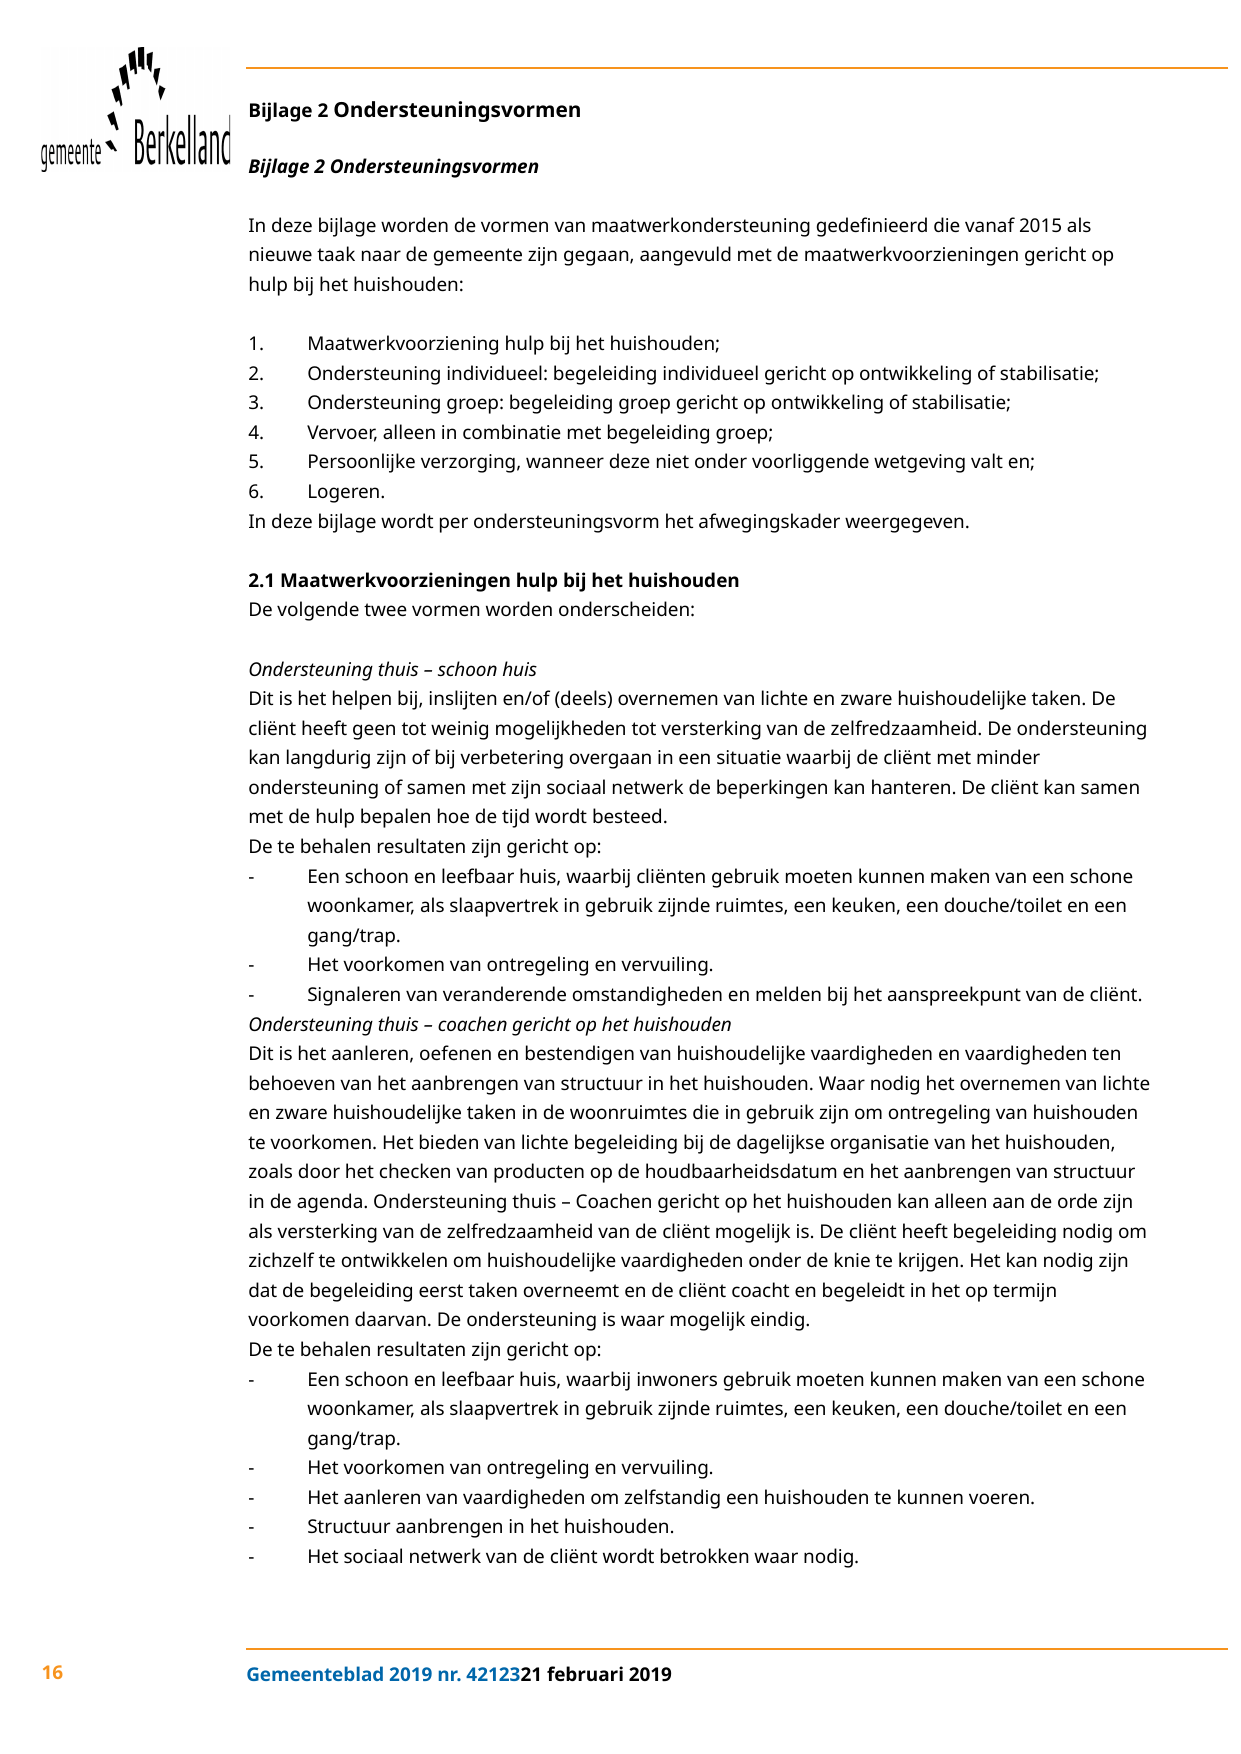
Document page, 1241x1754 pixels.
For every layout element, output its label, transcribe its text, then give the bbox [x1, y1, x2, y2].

list Logeren. [248, 478, 1152, 504]
picture [41, 47, 231, 172]
list Het voorkomen van ontregeling en vervuiling. [248, 952, 1152, 977]
text 2.1 Maatwerkvoorzieningen hulp bij het huishouden [248, 567, 1152, 593]
list Structuur aanbrengen in het huishouden. [248, 1514, 1152, 1539]
text De te behalen resultaten zijn gericht op: [248, 833, 1152, 859]
list Het sociaal netwerk van de cliënt wordt betrokken waar nodig. [248, 1543, 1152, 1569]
list Een schoon en leefbaar huis, waarbij inwoners gebruik moeten kunnen maken van een schone woonkamer, als slaapvertrek in gebruik zijnde ruimtes, een keuken, een douche/toilet en een gang/trap. [248, 1366, 1152, 1451]
list Een schoon en leefbaar huis, waarbij cliënten gebruik moeten kunnen maken van een schone woonkamer, als slaapvertrek in gebruik zijnde ruimtes, een keuken, een douche/toilet en een gang/trap. [248, 863, 1152, 948]
text Ondersteuning thuis – coachen gericht op het huishouden [248, 1011, 1152, 1037]
list Vervoer, alleen in combinatie met begeleiding groep; [248, 419, 1152, 445]
text Dit is het aanleren, oefenen en bestendigen van huishoudelijke vaardigheden en vaardigheden ten behoeven van het aanbrengen van structuur in het huishouden. Waar nodig het overnemen van lichte en zware huishoudelijke taken in de woonruimtes die in gebruik zijn om ontregeling van huishouden te voorkomen. Het bieden van lichte begeleiding bij de dagelijkse organisatie van het huishouden, zoals door het checken van producten op de houdbaarheidsdatum en het aanbrengen van structuur in de agenda. Ondersteuning thuis – Coachen gericht op het huishouden kan alleen aan de orde zijn als versterking van de zelfredzaamheid van de cliënt mogelijk is. De cliënt heeft begeleiding nodig om zichzelf te ontwikkelen om huishoudelijke vaardigheden onder de knie te krijgen. Het kan nodig zijn dat de begeleiding eerst taken overneemt en de cliënt coacht en begeleidt in het op termijn voorkomen daarvan. De ondersteuning is waar mogelijk eindig. [248, 1040, 1152, 1332]
list Het aanleren van vaardigheden om zelfstandig een huishouden te kunnen voeren. [248, 1484, 1152, 1510]
text De volgende twee vormen worden onderscheiden: [248, 597, 1152, 622]
list Maatwerkvoorziening hulp bij het huishouden; [248, 330, 1152, 356]
text Ondersteuning thuis – schoon huis [248, 656, 1152, 682]
list Het voorkomen van ontregeling en vervuiling. [248, 1454, 1152, 1480]
list Signaleren van veranderende omstandigheden en melden bij het aanspreekpunt van de cliënt. [248, 981, 1152, 1007]
list Ondersteuning groep: begeleiding groep gericht op ontwikkeling of stabilisatie; [248, 389, 1152, 415]
text Dit is het helpen bij, inslijten en/of (deels) overnemen van lichte en zware huishoudelijke taken. De cliënt heeft geen tot weinig mogelijkheden tot versterking van de zelfredzaamheid. De ondersteuning kan langdurig zijn of bij verbetering overgaan in een situatie waarbij de cliënt met minder ondersteuning of samen met zijn sociaal netwerk de beperkingen kan hanteren. De cliënt kan samen met de hulp bepalen hoe de tijd wordt besteed. [248, 685, 1152, 829]
text De te behalen resultaten zijn gericht op: [248, 1336, 1152, 1362]
text In deze bijlage worden de vormen van maatwerkondersteuning gedefinieerd die vanaf 2015 als nieuwe taak naar de gemeente zijn gegaan, aangevuld met de maatwerkvoorzieningen gericht op hulp bij het huishouden: [248, 212, 1152, 297]
text In deze bijlage wordt per ondersteuningsvorm het afwegingskader weergegeven. [248, 508, 1152, 534]
list Persoonlijke verzorging, wanneer deze niet onder voorliggende wetgeving valt en; [248, 449, 1152, 474]
text Bijlage 2 Ondersteuningsvormen [248, 95, 1152, 123]
text Bijlage 2 Ondersteuningsvormen [248, 153, 1152, 179]
list Ondersteuning individueel: begeleiding individueel gericht op ontwikkeling of stabilisatie; [248, 360, 1152, 386]
